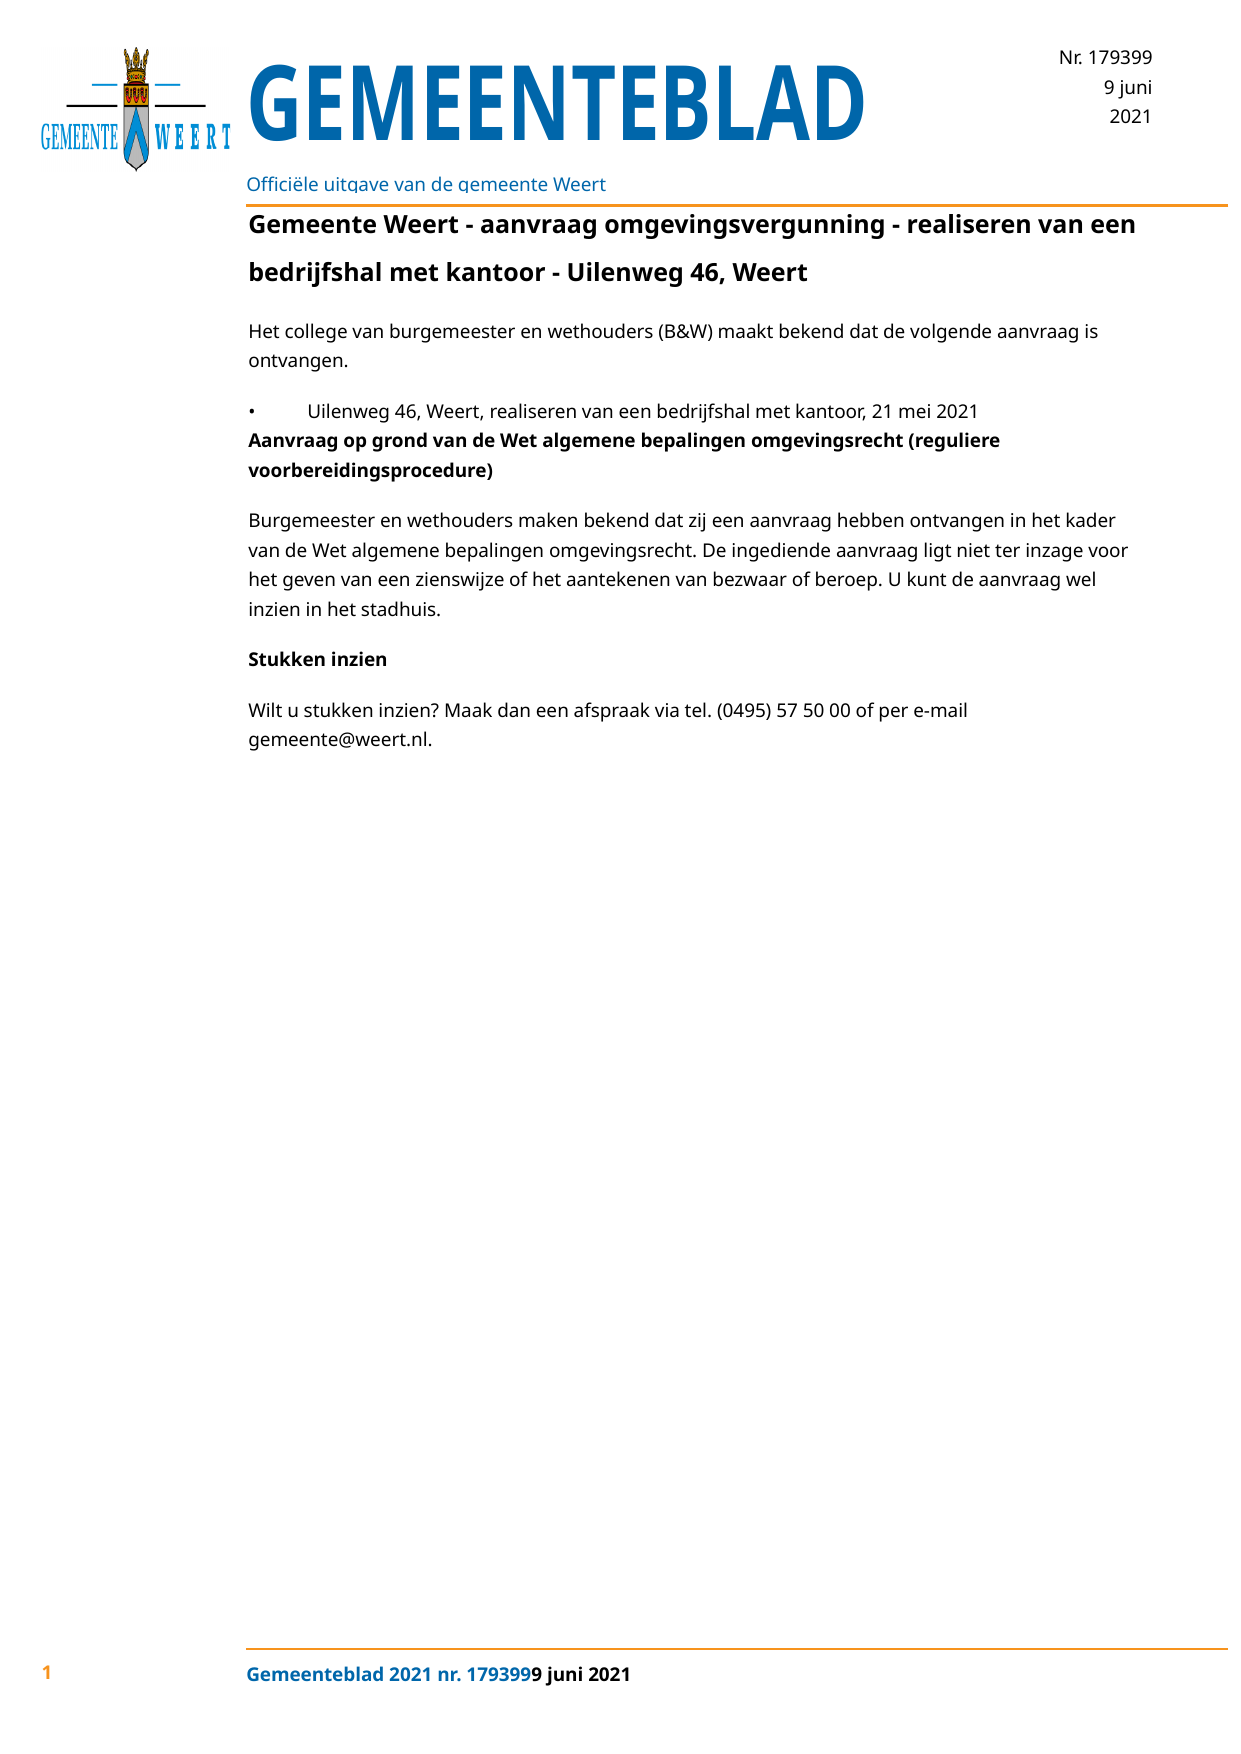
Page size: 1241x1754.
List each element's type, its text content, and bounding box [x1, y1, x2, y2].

text Aanvraag op grond van de Wet algemene bepalingen omgevingsrecht (reguliere voorbereidingsprocedure) [248, 427, 1152, 483]
list Uilenweg 46, Weert, realiseren van een bedrijfshal met kantoor, 21 mei 2021 [248, 398, 1152, 424]
picture [41, 47, 231, 172]
text Gemeente Weert - aanvraag omgevingsvergunning - realiseren van een bedrijfshal met kantoor - Uilenweg 46, Weert [248, 207, 1152, 288]
text Stukken inzien [248, 647, 1152, 672]
text Burgemeester en wethouders maken bekend dat zij een aanvraag hebben ontvangen in het kader van de Wet algemene bepalingen omgevingsrecht. De ingediende aanvraag ligt niet ter inzage voor het geven van een zienswijze of het aantekenen van bezwaar of beroep. U kunt de aanvraag wel inzien in het stadhuis. [248, 507, 1152, 622]
text Het college van burgemeester en wethouders (B&W) maakt bekend dat de volgende aanvraag is ontvangen. [248, 318, 1152, 373]
text Wilt u stukken inzien? Maak dan een afspraak via tel. (0495) 57 50 00 of per e-mail gemeente@weert.nl. [248, 697, 1152, 752]
